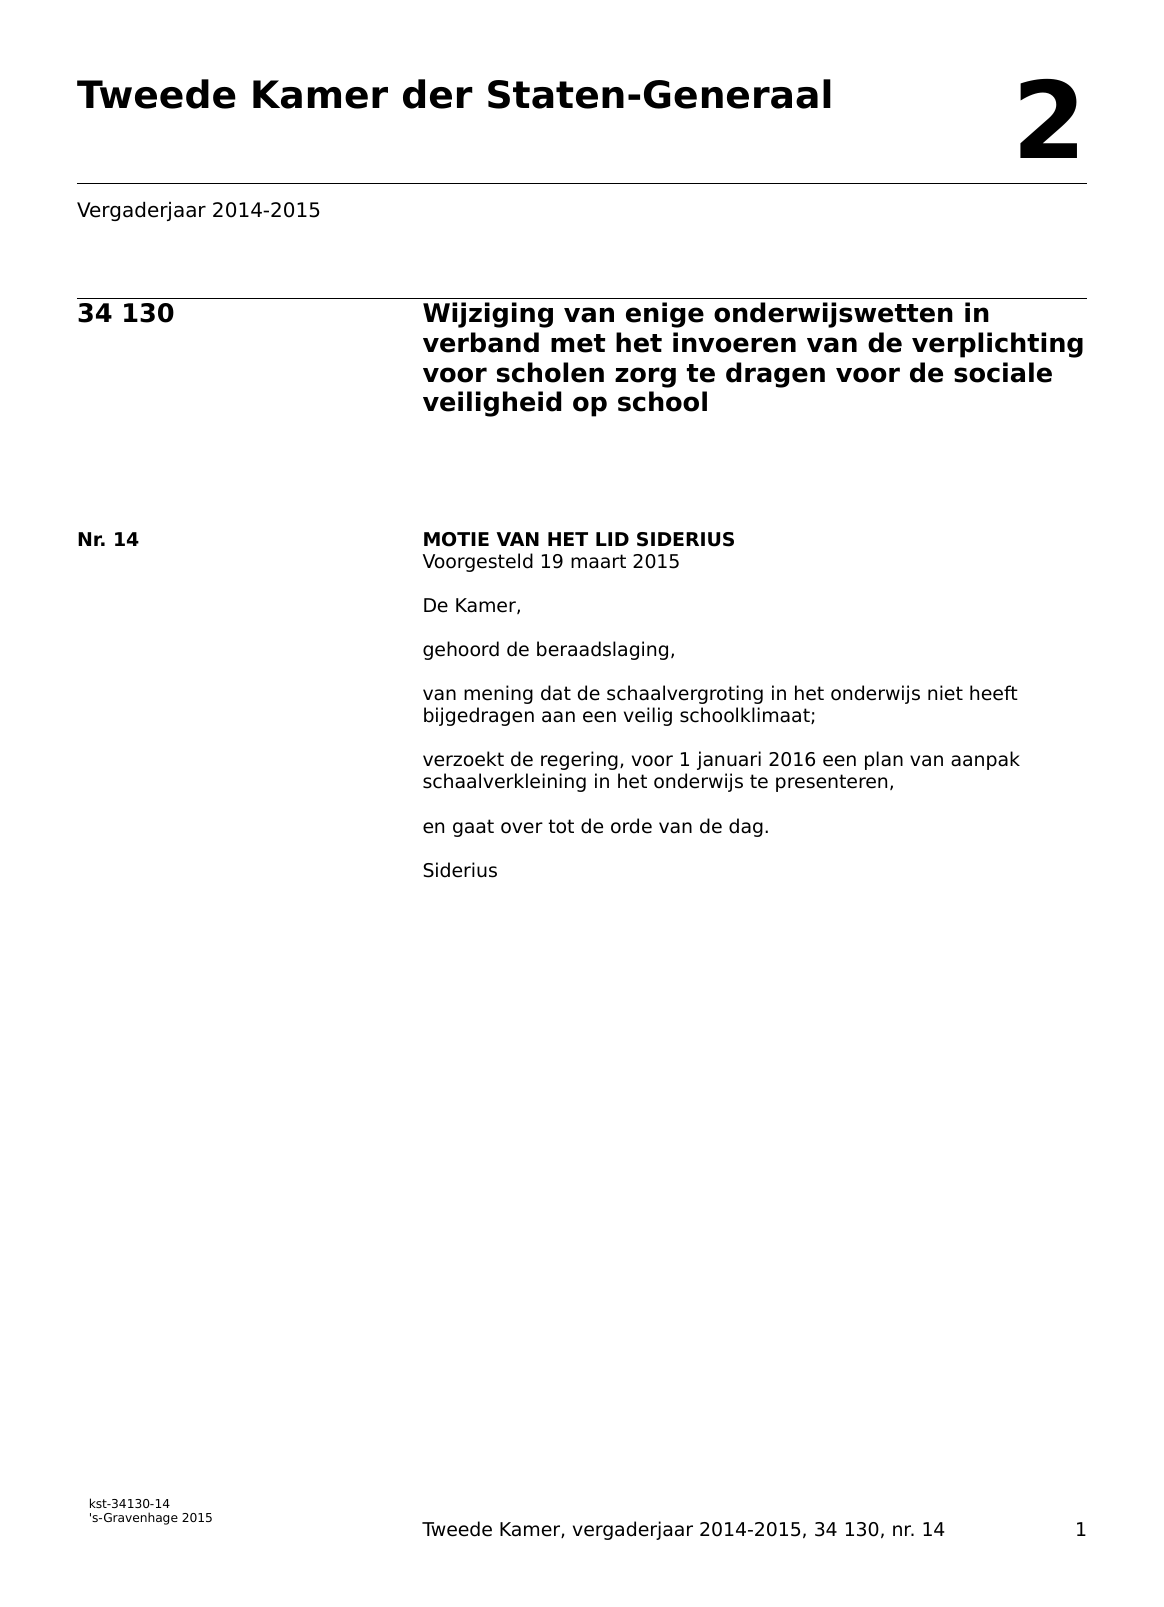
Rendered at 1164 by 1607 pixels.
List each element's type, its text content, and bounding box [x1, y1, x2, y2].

text Siderius [422, 860, 1087, 882]
text en gaat over tot de orde van de dag. [422, 816, 1087, 837]
table_header 2 [886, 59, 1087, 183]
text verzoekt de regering, voor 1 januari 2016 een plan van aanpak schaalverkleining in het onderwijs te presenteren, [422, 749, 1087, 793]
text De Kamer, [422, 595, 1087, 617]
text Voorgesteld 19 maart 2015 [422, 551, 1087, 573]
subtitle Nr. 14 MOTIE VAN HET LID SIDERIUS [77, 529, 1087, 551]
subtitle 34 130 Wijziging van enige onderwijswetten in verband met het invoeren van de verplichting voor scholen zorg te dragen voor de sociale veiligheid op school [77, 299, 1087, 418]
text gehoord de beraadslaging, [422, 639, 1087, 661]
table_cell Vergaderjaar 2014-2015 [77, 184, 1087, 298]
table_header Tweede Kamer der Staten-Generaal [77, 59, 886, 183]
text kst-34130-14 [88, 1497, 323, 1511]
text van mening dat de schaalvergroting in het onderwijs niet heeft bijgedragen aan een veilig schoolklimaat; [422, 683, 1087, 727]
text 's-Gravenhage 2015 [88, 1511, 323, 1525]
